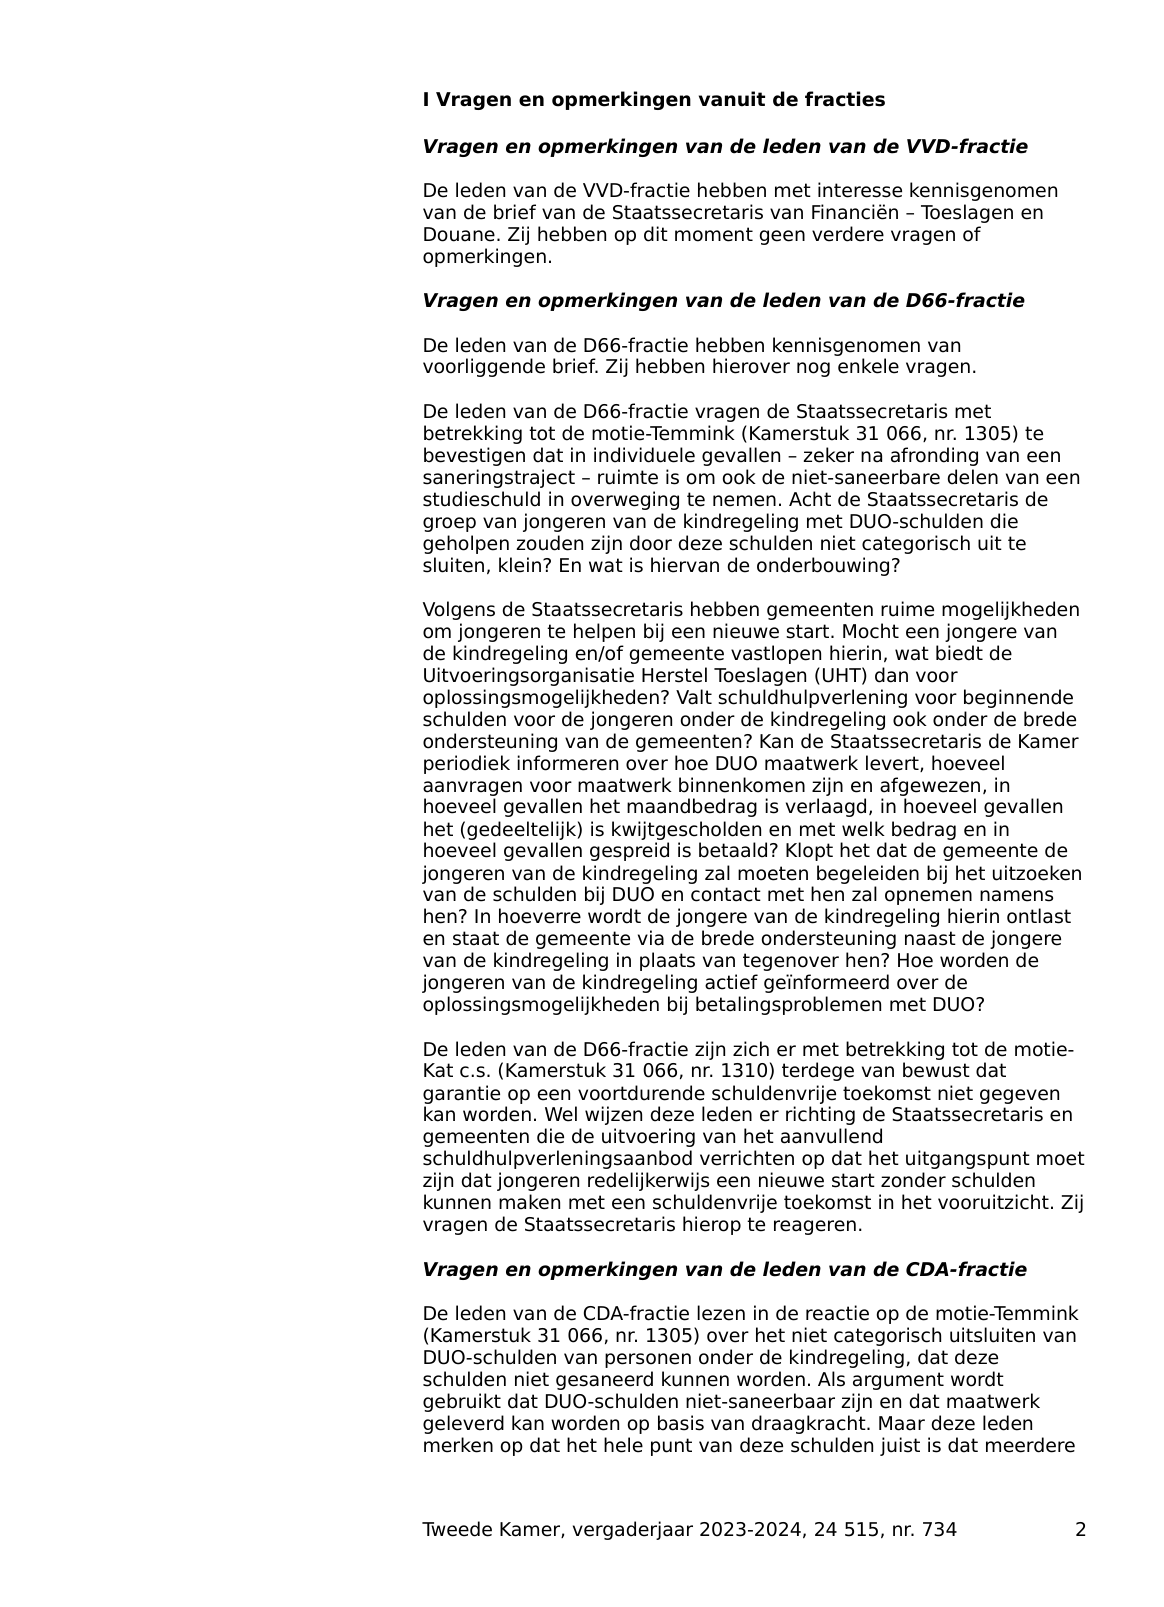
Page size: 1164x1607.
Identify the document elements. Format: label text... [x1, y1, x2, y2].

text De leden van de VVD-fractie hebben met interesse kennisgenomen van de brief van de Staatssecretaris van Financiën – Toeslagen en Douane. Zij hebben op dit moment geen verdere vragen of opmerkingen. [422, 180, 1087, 268]
text De leden van de D66-fractie zijn zich er met betrekking tot de motie-Kat c.s. (Kamerstuk 31 066, nr. 1310) terdege van bewust dat garantie op een voortdurende schuldenvrije toekomst niet gegeven kan worden. Wel wijzen deze leden er richting de Staatssecretaris en gemeenten die de uitvoering van het aanvullend schuldhulpverleningsaanbod verrichten op dat het uitgangspunt moet zijn dat jongeren redelijkerwijs een nieuwe start zonder schulden kunnen maken met een schuldenvrije toekomst in het vooruitzicht. Zij vragen de Staatssecretaris hierop te reageren. [422, 1038, 1087, 1236]
text De leden van de D66-fractie hebben kennisgenomen van voorliggende brief. Zij hebben hierover nog enkele vragen. [422, 334, 1087, 378]
text De leden van de CDA-fractie lezen in de reactie op de motie-Temmink (Kamerstuk 31 066, nr. 1305) over het niet categorisch uitsluiten van DUO-schulden van personen onder de kindregeling, dat deze schulden niet gesaneerd kunnen worden. Als argument wordt gebruikt dat DUO-schulden niet-saneerbaar zijn en dat maatwerk geleverd kan worden op basis van draagkracht. Maar deze leden merken op dat het hele punt van deze schulden juist is dat meerdere [422, 1303, 1087, 1456]
subtitle Vragen en opmerkingen van de leden van de D66-fractie [422, 290, 1087, 312]
text De leden van de D66-fractie vragen de Staatssecretaris met betrekking tot de motie-Temmink (Kamerstuk 31 066, nr. 1305) te bevestigen dat in individuele gevallen – zeker na afronding van een saneringstraject – ruimte is om ook de niet-saneerbare delen van een studieschuld in overweging te nemen. Acht de Staatssecretaris de groep van jongeren van de kindregeling met DUO-schulden die geholpen zouden zijn door deze schulden niet categorisch uit te sluiten, klein? En wat is hiervan de onderbouwing? [422, 401, 1087, 576]
subtitle Vragen en opmerkingen van de leden van de VVD-fractie [422, 136, 1087, 158]
subtitle I Vragen en opmerkingen vanuit de fracties [422, 89, 1087, 111]
text Volgens de Staatssecretaris hebben gemeenten ruime mogelijkheden om jongeren te helpen bij een nieuwe start. Mocht een jongere van de kindregeling en/of gemeente vastlopen hierin, wat biedt de Uitvoeringsorganisatie Herstel Toeslagen (UHT) dan voor oplossingsmogelijkheden? Valt schuldhulpverlening voor beginnende schulden voor de jongeren onder de kindregeling ook onder de brede ondersteuning van de gemeenten? Kan de Staatssecretaris de Kamer periodiek informeren over hoe DUO maatwerk levert, hoeveel aanvragen voor maatwerk binnenkomen zijn en afgewezen, in hoeveel gevallen het maandbedrag is verlaagd, in hoeveel gevallen het (gedeeltelijk) is kwijtgescholden en met welk bedrag en in hoeveel gevallen gespreid is betaald? Klopt het dat de gemeente de jongeren van de kindregeling zal moeten begeleiden bij het uitzoeken van de schulden bij DUO en contact met hen zal opnemen namens hen? In hoeverre wordt de jongere van de kindregeling hierin ontlast en staat de gemeente via de brede ondersteuning naast de jongere van de kindregeling in plaats van tegenover hen? Hoe worden de jongeren van de kindregeling actief geïnformeerd over de oplossingsmogelijkheden bij betalingsproblemen met DUO? [422, 599, 1087, 1016]
subtitle Vragen en opmerkingen van de leden van de CDA-fractie [422, 1258, 1087, 1280]
